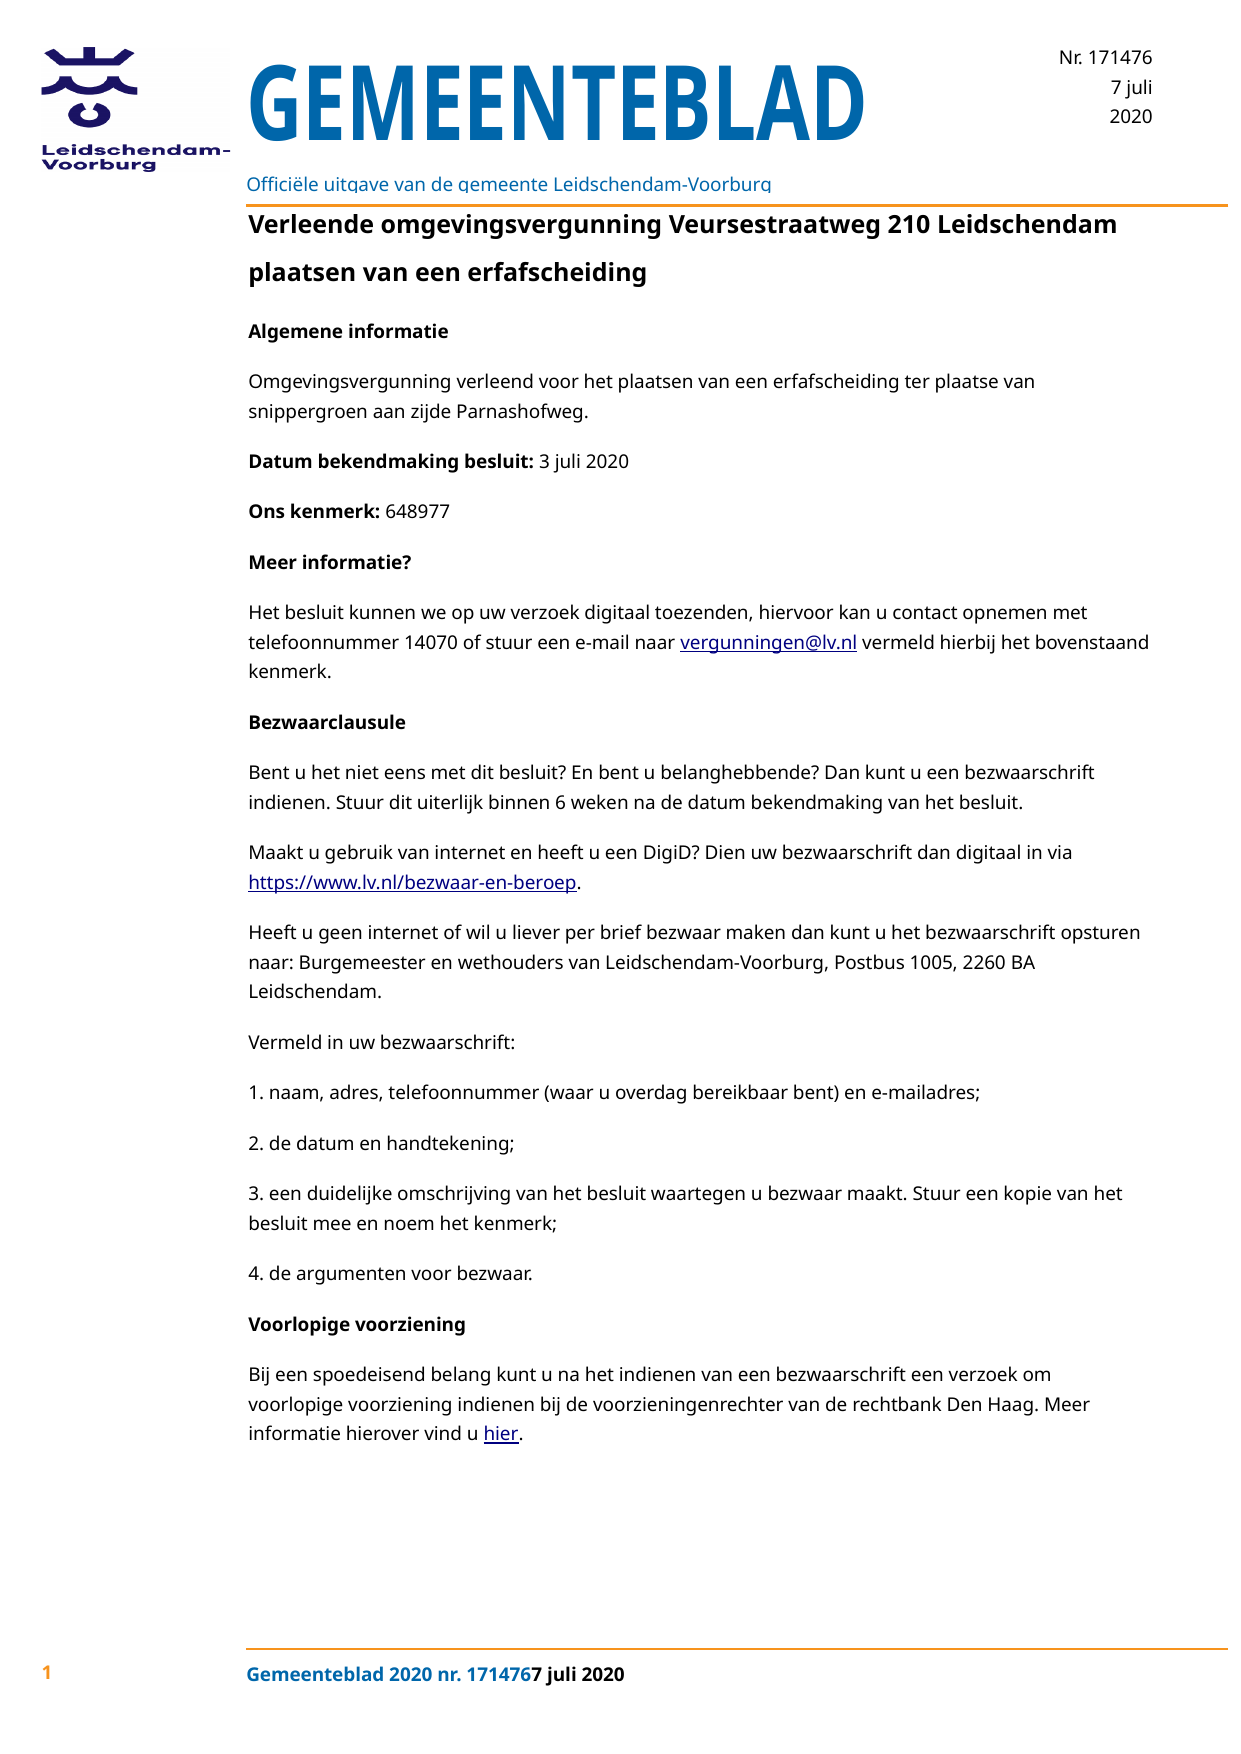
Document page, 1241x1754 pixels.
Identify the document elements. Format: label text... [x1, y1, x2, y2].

text Omgevingsvergunning verleend voor het plaatsen van een erfafscheiding ter plaatse van snippergroen aan zijde Parnashofweg. [248, 368, 1152, 424]
text Meer informatie? [248, 549, 1152, 575]
picture [41, 47, 231, 172]
text Het besluit kunnen we op uw verzoek digitaal toezenden, hiervoor kan u contact opnemen met telefoonnummer 14070 of stuur een e-mail naar vergunningen@lv.nl vermeld hierbij het bovenstaand kenmerk. [248, 599, 1152, 684]
text Voorlopige voorziening [248, 1311, 1152, 1337]
text Datum bekendmaking besluit: 3 juli 2020 [248, 448, 1152, 474]
text 2. de datum en handtekening; [248, 1130, 1152, 1156]
text Algemene informatie [248, 318, 1152, 344]
text Maakt u gebruik van internet en heeft u een DigiD? Dien uw bezwaarschrift dan digitaal in via https://www.lv.nl/bezwaar-en-beroep. [248, 839, 1152, 895]
text 4. de argumenten voor bezwaar. [248, 1260, 1152, 1286]
text 3. een duidelijke omschrijving van het besluit waartegen u bezwaar maakt. Stuur een kopie van het besluit mee en noem het kenmerk; [248, 1180, 1152, 1236]
text Heeft u geen internet of wil u liever per brief bezwaar maken dan kunt u het bezwaarschrift opsturen naar: Burgemeester en wethouders van Leidschendam-Voorburg, Postbus 1005, 2260 BA Leidschendam. [248, 919, 1152, 1004]
text Ons kenmerk: 648977 [248, 499, 1152, 524]
text 1. naam, adres, telefoonnummer (waar u overdag bereikbaar bent) en e-mailadres; [248, 1079, 1152, 1105]
text Bezwaarclausule [248, 709, 1152, 735]
text Verleende omgevingsvergunning Veursestraatweg 210 Leidschendam plaatsen van een erfafscheiding [248, 207, 1152, 288]
text Bent u het niet eens met dit besluit? En bent u belanghebbende? Dan kunt u een bezwaarschrift indienen. Stuur dit uiterlijk binnen 6 weken na de datum bekendmaking van het besluit. [248, 759, 1152, 815]
text Vermeld in uw bezwaarschrift: [248, 1029, 1152, 1055]
text Bij een spoedeisend belang kunt u na het indienen van een bezwaarschrift een verzoek om voorlopige voorziening indienen bij de voorzieningenrechter van de rechtbank Den Haag. Meer informatie hierover vind u hier. [248, 1361, 1152, 1446]
